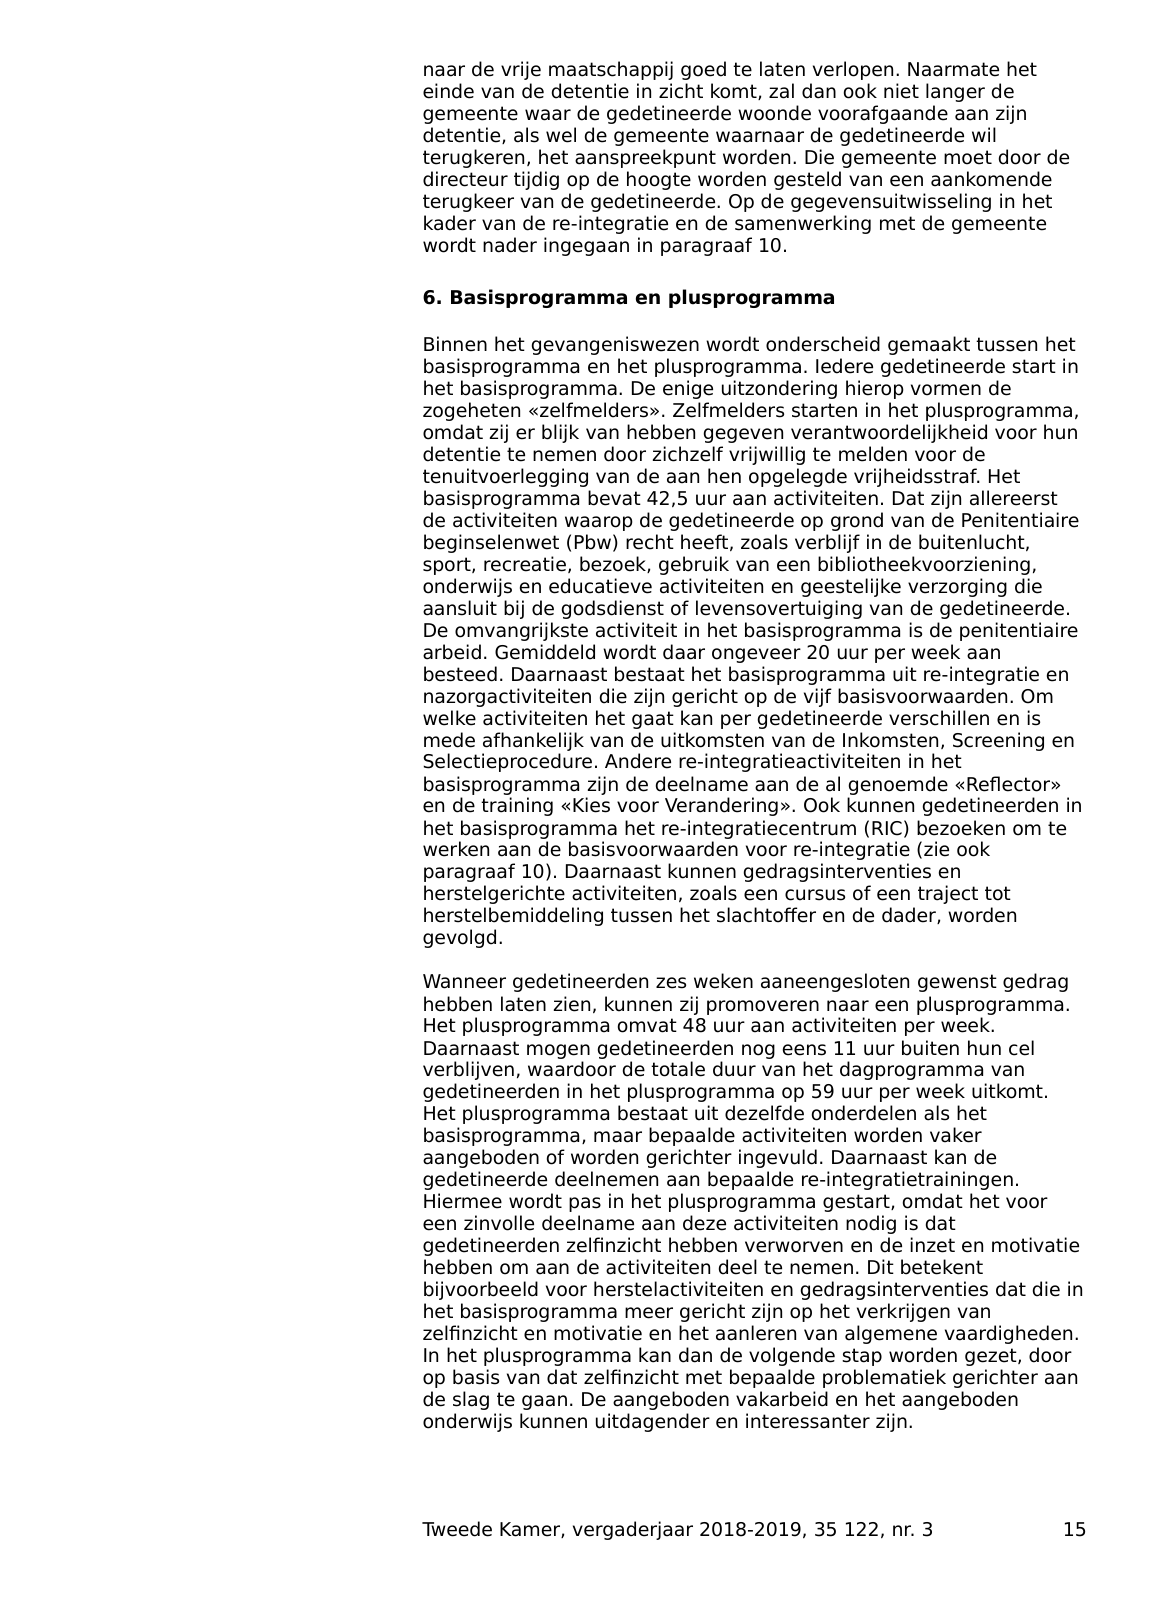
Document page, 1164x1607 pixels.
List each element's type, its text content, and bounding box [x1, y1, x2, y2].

subtitle 6. Basisprogramma en plusprogramma [422, 287, 1087, 309]
text Wanneer gedetineerden zes weken aaneengesloten gewenst gedrag hebben laten zien, kunnen zij promoveren naar een plusprogramma. Het plusprogramma omvat 48 uur aan activiteiten per week. Daarnaast mogen gedetineerden nog eens 11 uur buiten hun cel verblijven, waardoor de totale duur van het dagprogramma van gedetineerden in het plusprogramma op 59 uur per week uitkomt. Het plusprogramma bestaat uit dezelfde onderdelen als het basisprogramma, maar bepaalde activiteiten worden vaker aangeboden of worden gerichter ingevuld. Daarnaast kan de gedetineerde deelnemen aan bepaalde re-integratietrainingen. Hiermee wordt pas in het plusprogramma gestart, omdat het voor een zinvolle deelname aan deze activiteiten nodig is dat gedetineerden zelfinzicht hebben verworven en de inzet en motivatie hebben om aan de activiteiten deel te nemen. Dit betekent bijvoorbeeld voor herstelactiviteiten en gedragsinterventies dat die in het basisprogramma meer gericht zijn op het verkrijgen van zelfinzicht en motivatie en het aanleren van algemene vaardigheden. In het plusprogramma kan dan de volgende stap worden gezet, door op basis van dat zelfinzicht met bepaalde problematiek gerichter aan de slag te gaan. De aangeboden vakarbeid en het aangeboden onderwijs kunnen uitdagender en interessanter zijn. [422, 971, 1087, 1433]
text Binnen het gevangeniswezen wordt onderscheid gemaakt tussen het basisprogramma en het plusprogramma. Iedere gedetineerde start in het basisprogramma. De enige uitzondering hierop vormen de zogeheten «zelfmelders». Zelfmelders starten in het plusprogramma, omdat zij er blijk van hebben gegeven verantwoordelijkheid voor hun detentie te nemen door zichzelf vrijwillig te melden voor de tenuitvoerlegging van de aan hen opgelegde vrijheidsstraf. Het basisprogramma bevat 42,5 uur aan activiteiten. Dat zijn allereerst de activiteiten waarop de gedetineerde op grond van de Penitentiaire beginselenwet (Pbw) recht heeft, zoals verblijf in de buitenlucht, sport, recreatie, bezoek, gebruik van een bibliotheekvoorziening, onderwijs en educatieve activiteiten en geestelijke verzorging die aansluit bij de godsdienst of levensovertuiging van de gedetineerde. De omvangrijkste activiteit in het basisprogramma is de penitentiaire arbeid. Gemiddeld wordt daar ongeveer 20 uur per week aan besteed. Daarnaast bestaat het basisprogramma uit re-integratie en nazorgactiviteiten die zijn gericht op de vijf basisvoorwaarden. Om welke activiteiten het gaat kan per gedetineerde verschillen en is mede afhankelijk van de uitkomsten van de Inkomsten, Screening en Selectieprocedure. Andere re-integratieactiviteiten in het basisprogramma zijn de deelname aan de al genoemde «Reflector» en de training «Kies voor Verandering». Ook kunnen gedetineerden in het basisprogramma het re-integratiecentrum (RIC) bezoeken om te werken aan de basisvoorwaarden voor re-integratie (zie ook paragraaf 10). Daarnaast kunnen gedragsinterventies en herstelgerichte activiteiten, zoals een cursus of een traject tot herstelbemiddeling tussen het slachtoffer en de dader, worden gevolgd. [422, 334, 1087, 949]
text naar de vrije maatschappij goed te laten verlopen. Naarmate het einde van de detentie in zicht komt, zal dan ook niet langer de gemeente waar de gedetineerde woonde voorafgaande aan zijn detentie, als wel de gemeente waarnaar de gedetineerde wil terugkeren, het aanspreekpunt worden. Die gemeente moet door de directeur tijdig op de hoogte worden gesteld van een aankomende terugkeer van de gedetineerde. Op de gegevensuitwisseling in het kader van de re-integratie en de samenwerking met de gemeente wordt nader ingegaan in paragraaf 10. [422, 59, 1087, 257]
